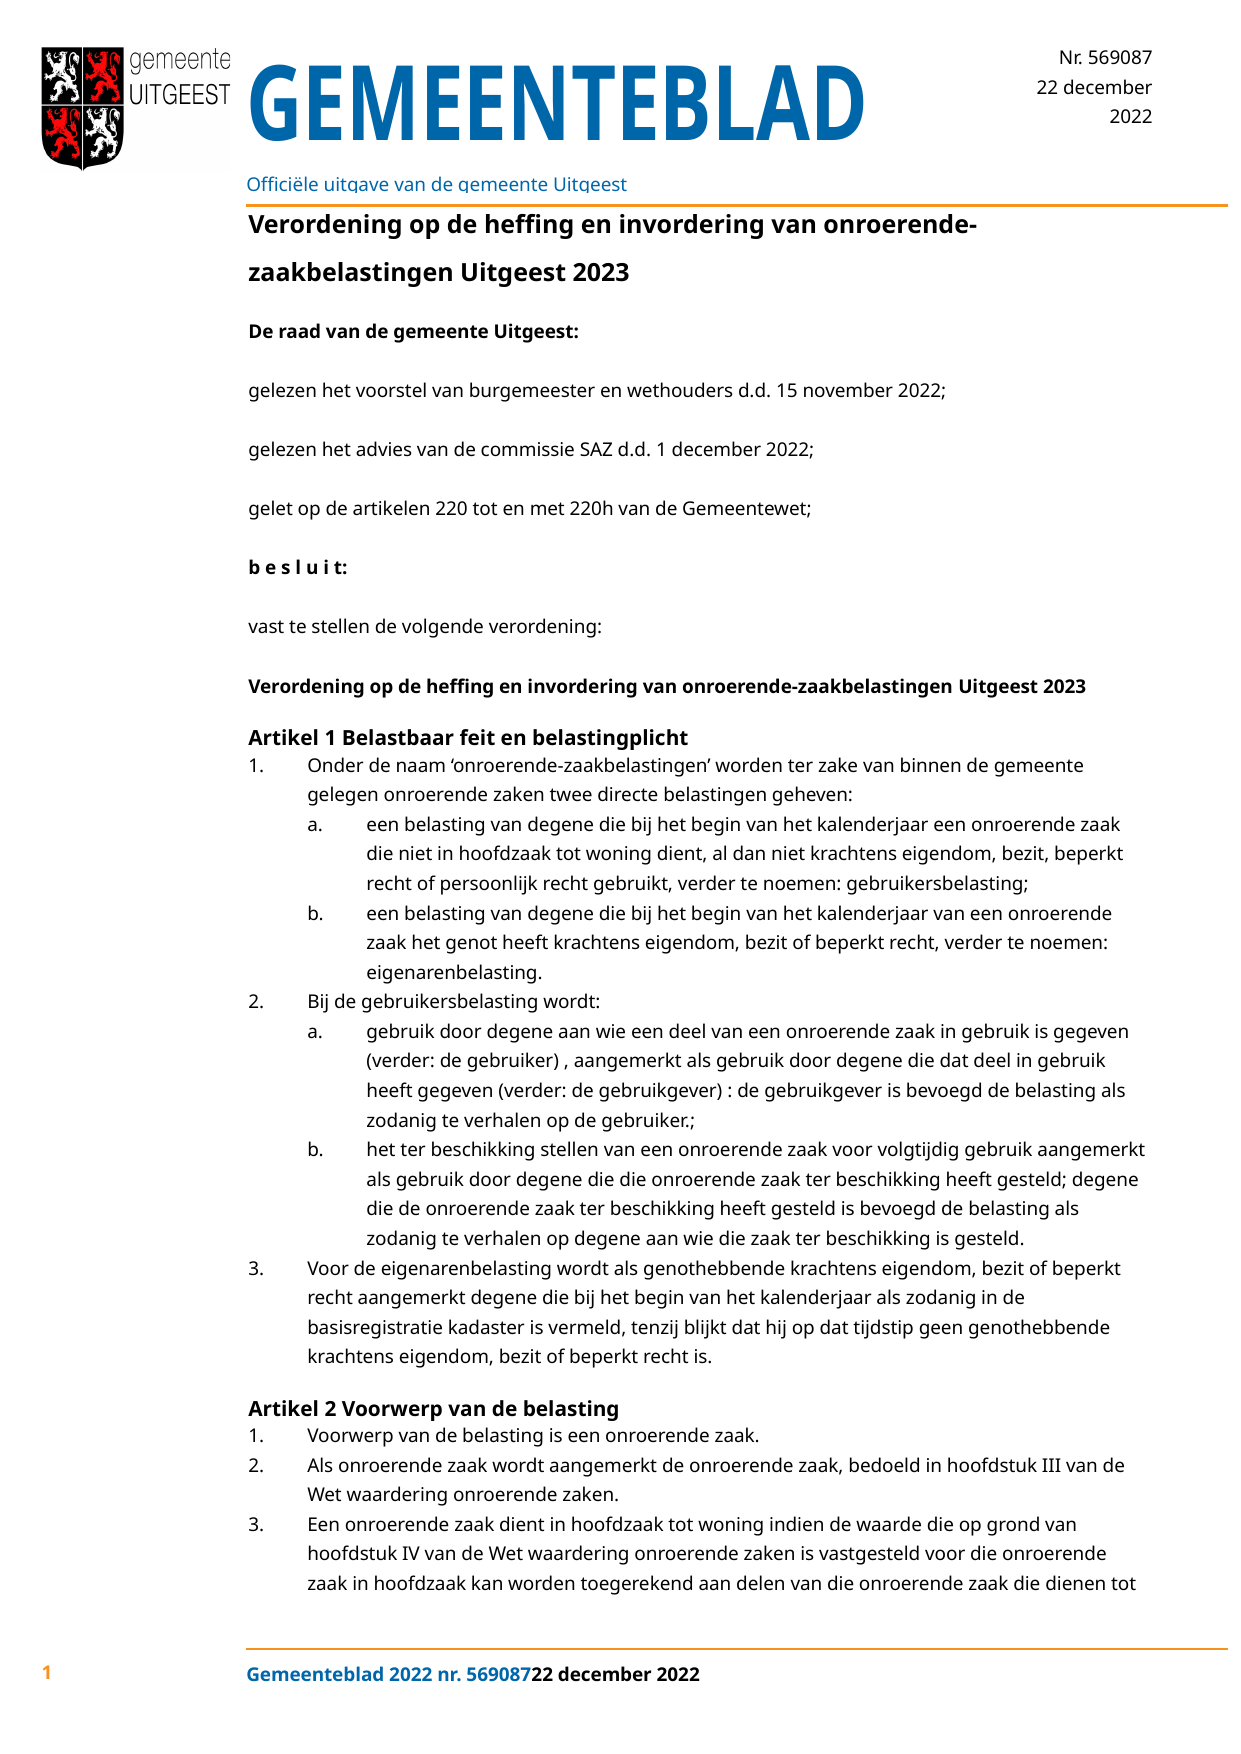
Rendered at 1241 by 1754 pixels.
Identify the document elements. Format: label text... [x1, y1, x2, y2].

text gelezen het voorstel van burgemeester en wethouders d.d. 15 november 2022; [248, 377, 1152, 403]
text Verordening op de heffing en invordering van onroerende-zaakbelastingen Uitgeest 2023 [248, 673, 1152, 699]
text gelet op de artikelen 220 tot en met 220h van de Gemeentewet; [248, 495, 1152, 521]
text De raad van de gemeente Uitgeest: [248, 318, 1152, 344]
list Een onroerende zaak dient in hoofdzaak tot woning indien de waarde die op grond van hoofdstuk IV van de Wet waardering onroerende zaken is vastgesteld voor die onroerende zaak in hoofdzaak kan worden toegerekend aan delen van die onroerende zaak die dienen tot [248, 1511, 1152, 1596]
list Onder de naam ‘onroerende-zaakbelastingen’ worden ter zake van binnen de gemeente gelegen onroerende zaken twee directe belastingen geheven: [248, 752, 1152, 807]
text gelezen het advies van de commissie SAZ d.d. 1 december 2022; [248, 436, 1152, 462]
list gebruik door degene aan wie een deel van een onroerende zaak in gebruik is gegeven (verder: de gebruiker) , aangemerkt als gebruik door degene die dat deel in gebruik heeft gegeven (verder: de gebruikgever) : de gebruikgever is bevoegd de belasting als zodanig te verhalen op de gebruiker.; [307, 1018, 1152, 1132]
list het ter beschikking stellen van een onroerende zaak voor volgtijdig gebruik aangemerkt als gebruik door degene die die onroerende zaak ter beschikking heeft gesteld; degene die de onroerende zaak ter beschikking heeft gesteld is bevoegd de belasting als zodanig te verhalen op degene aan wie die zaak ter beschikking is gesteld. [307, 1136, 1152, 1251]
list een belasting van degene die bij het begin van het kalenderjaar van een onroerende zaak het genot heeft krachtens eigendom, bezit of beperkt recht, verder te noemen: eigenarenbelasting. [307, 900, 1152, 984]
list Als onroerende zaak wordt aangemerkt de onroerende zaak, bedoeld in hoofdstuk III van de Wet waardering onroerende zaken. [248, 1452, 1152, 1507]
text vast te stellen de volgende verordening: [248, 614, 1152, 639]
list een belasting van degene die bij het begin van het kalenderjaar een onroerende zaak die niet in hoofdzaak tot woning dient, al dan niet krachtens eigendom, bezit, beperkt recht of persoonlijk recht gebruikt, verder te noemen: gebruikersbelasting; [307, 811, 1152, 896]
list Voorwerp van de belasting is een onroerende zaak. [248, 1422, 1152, 1448]
text Artikel 2 Voorwerp van de belasting [248, 1394, 1152, 1422]
text b e s l u i t: [248, 554, 1152, 580]
list Voor de eigenarenbelasting wordt als genothebbende krachtens eigendom, bezit of beperkt recht aangemerkt degene die bij het begin van het kalenderjaar als zodanig in de basisregistratie kadaster is vermeld, tenzij blijkt dat hij op dat tijdstip geen genothebbende krachtens eigendom, bezit of beperkt recht is. [248, 1255, 1152, 1369]
picture [41, 47, 231, 172]
text Artikel 1 Belastbaar feit en belastingplicht [248, 723, 1152, 752]
text Verordening op de heffing en invordering van onroerende-zaakbelastingen Uitgeest 2023 [248, 207, 1152, 288]
list Bij de gebruikersbelasting wordt: [248, 988, 1152, 1014]
